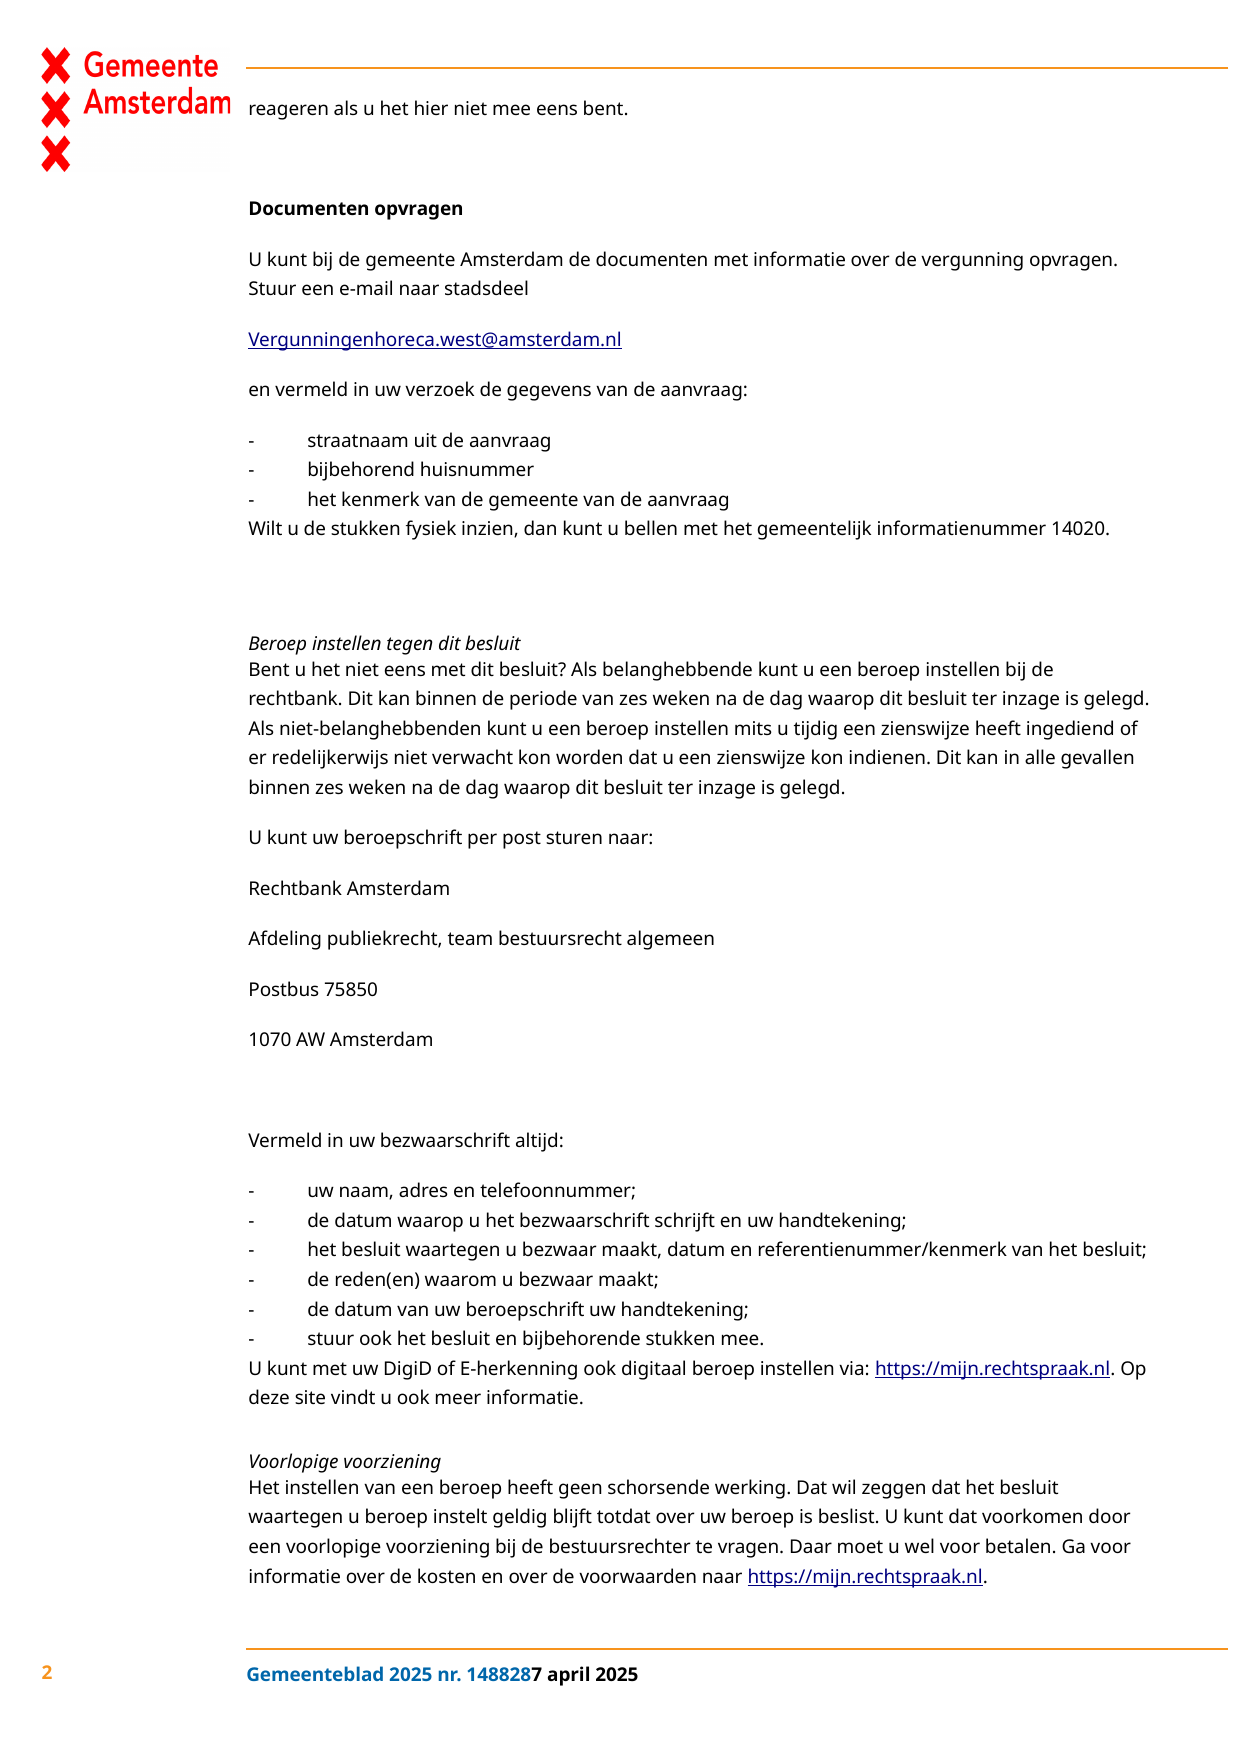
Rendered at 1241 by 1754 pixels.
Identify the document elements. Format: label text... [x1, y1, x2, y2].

list de reden(en) waarom u bezwaar maakt; [248, 1266, 1152, 1292]
text U kunt bij de gemeente Amsterdam de documenten met informatie over de vergunning opvragen. Stuur een e-mail naar stadsdeel [248, 246, 1152, 301]
text Wilt u de stukken fysiek inzien, dan kunt u bellen met het gemeentelijk informatienummer 14020. [248, 516, 1152, 541]
text Afdeling publiekrecht, team bestuursrecht algemeen [248, 925, 1152, 951]
text Voorlopige voorziening [248, 1448, 1152, 1474]
list het besluit waartegen u bezwaar maakt, datum en referentienummer/kenmerk van het besluit; [248, 1237, 1152, 1262]
text en vermeld in uw verzoek de gegevens van de aanvraag: [248, 376, 1152, 402]
list stuur ook het besluit en bijbehorende stukken mee. [248, 1325, 1152, 1351]
text Vermeld in uw bezwaarschrift altijd: [248, 1127, 1152, 1153]
text Bent u het niet eens met dit besluit? Als belanghebbende kunt u een beroep instellen bij de rechtbank. Dit kan binnen de periode van zes weken na de dag waarop dit besluit ter inzage is gelegd. Als niet-belanghebbenden kunt u een beroep instellen mits u tijdig een zienswijze heeft ingediend of er redelijkerwijs niet verwacht kon worden dat u een zienswijze kon indienen. Dit kan in alle gevallen binnen zes weken na de dag waarop dit besluit ter inzage is gelegd. [248, 656, 1152, 800]
list de datum van uw beroepschrift uw handtekening; [248, 1296, 1152, 1321]
list de datum waarop u het bezwaarschrift schrijft en uw handtekening; [248, 1207, 1152, 1233]
text Postbus 75850 [248, 976, 1152, 1001]
text Documenten opvragen [248, 196, 1152, 221]
text Vergunningenhoreca.west@amsterdam.nl [248, 326, 1152, 352]
text U kunt met uw DigiD of E-herkenning ook digitaal beroep instellen via: https://mijn.rechtspraak.nl. Op deze site vindt u ook meer informatie. [248, 1355, 1152, 1410]
text Beroep instellen tegen dit besluit [248, 630, 1152, 656]
list het kenmerk van de gemeente van de aanvraag [248, 486, 1152, 512]
list bijbehorend huisnummer [248, 456, 1152, 482]
list uw naam, adres en telefoonnummer; [248, 1177, 1152, 1203]
text 1070 AW Amsterdam [248, 1026, 1152, 1052]
text Het instellen van een beroep heeft geen schorsende werking. Dat wil zeggen dat het besluit waartegen u beroep instelt geldig blijft totdat over uw beroep is beslist. U kunt dat voorkomen door een voorlopige voorziening bij de bestuursrechter te vragen. Daar moet u wel voor betalen. Ga voor informatie over de kosten en over de voorwaarden naar https://mijn.rechtspraak.nl. [248, 1474, 1152, 1589]
list straatnaam uit de aanvraag [248, 427, 1152, 453]
picture [41, 47, 231, 172]
text Rechtbank Amsterdam [248, 875, 1152, 901]
text U kunt uw beroepschrift per post sturen naar: [248, 824, 1152, 850]
text reageren als u het hier niet mee eens bent. [248, 95, 1152, 121]
